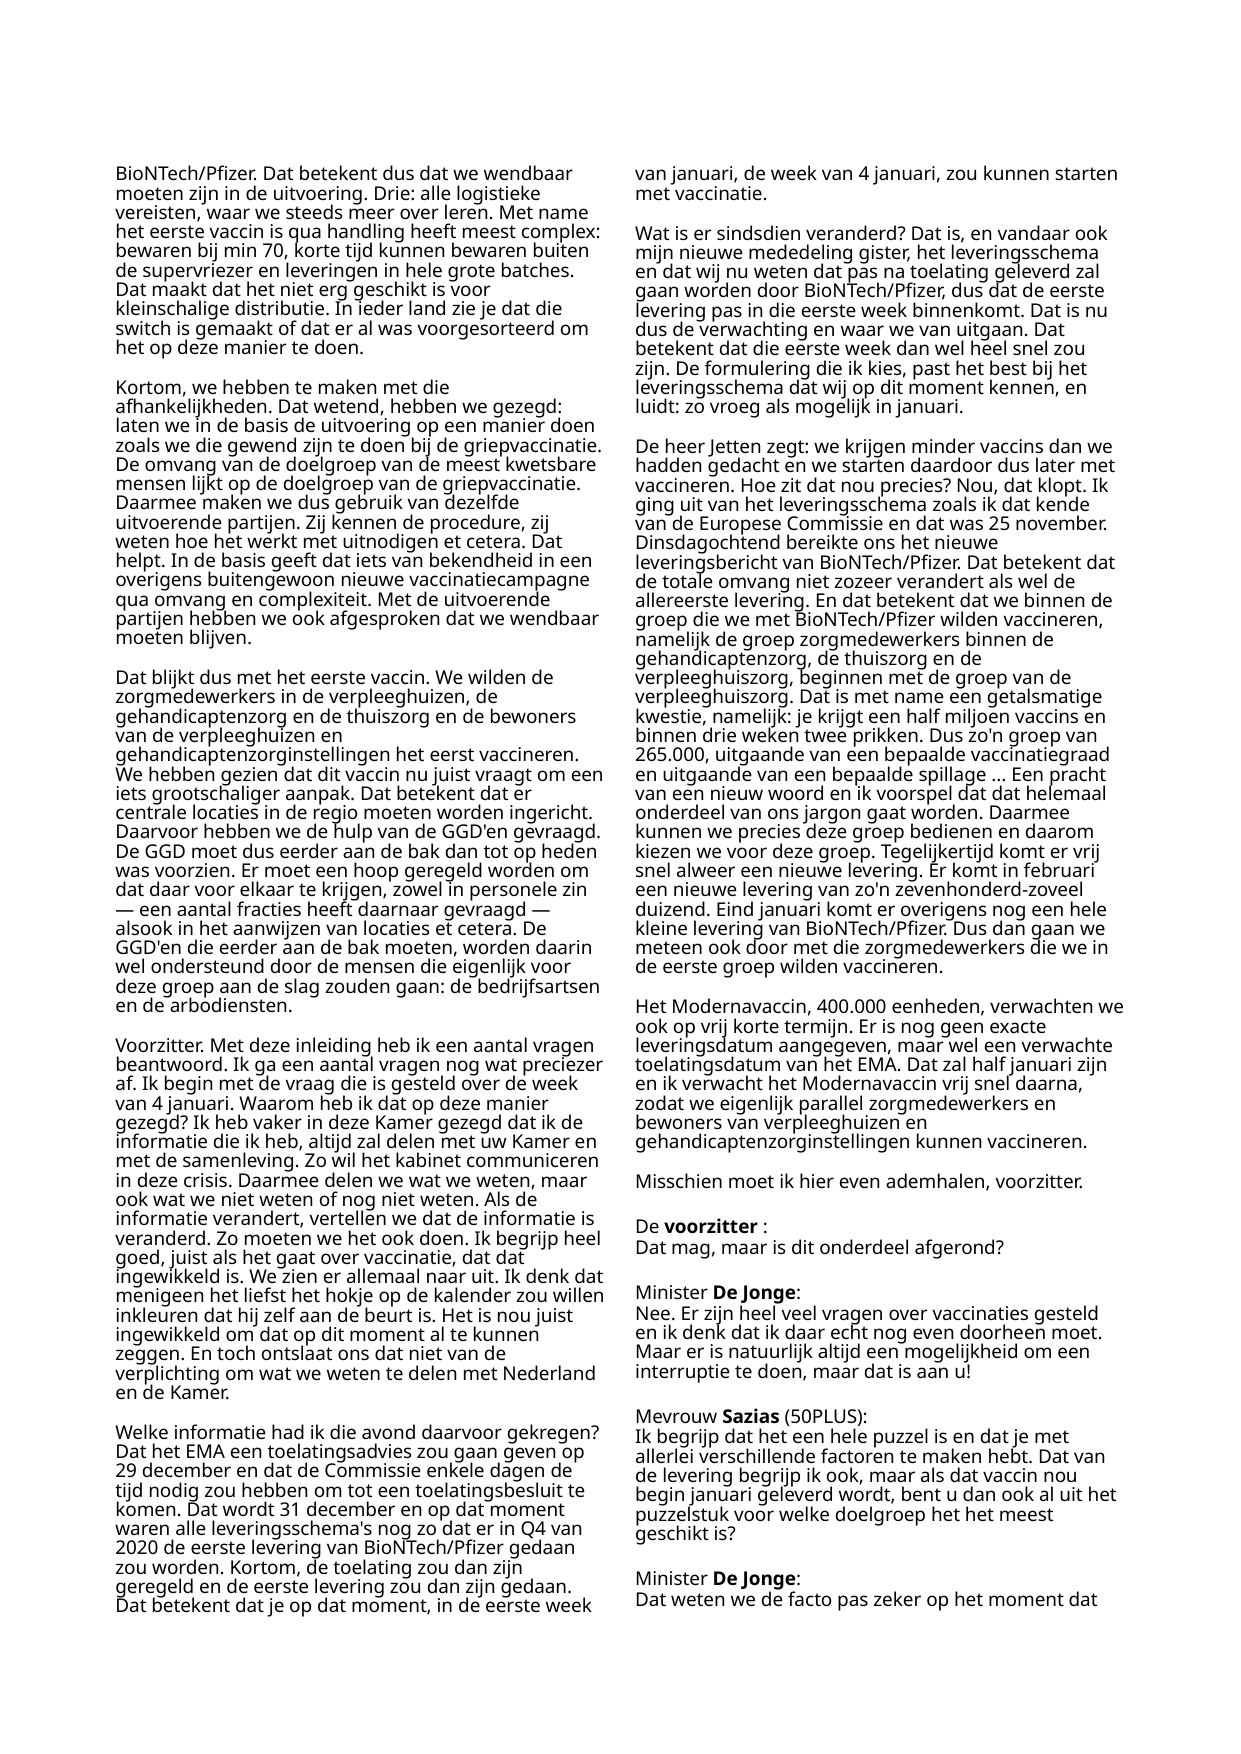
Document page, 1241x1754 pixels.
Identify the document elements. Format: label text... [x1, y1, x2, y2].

text De heer Jetten zegt: we krijgen minder vaccins dan we hadden gedacht en we starten daardoor dus later met vaccineren. Hoe zit dat nou precies? Nou, dat klopt. Ik ging uit van het leveringsschema zoals ik dat kende van de Europese Commissie en dat was 25 november. Dinsdagochtend bereikte ons het nieuwe leveringsbericht van BioNTech/Pfizer. Dat betekent dat de totale omvang niet zozeer verandert als wel de allereerste levering. En dat betekent dat we binnen de groep die we met BioNTech/Pfizer wilden vaccineren, namelijk de groep zorgmedewerkers binnen de gehandicaptenzorg, de thuiszorg en de verpleeghuiszorg, beginnen met de groep van de verpleeghuiszorg. Dat is met name een getalsmatige kwestie, namelijk: je krijgt een half miljoen vaccins en binnen drie weken twee prikken. Dus zo'n groep van 265.000, uitgaande van een bepaalde vaccinatiegraad en uitgaande van een bepaalde spillage ... Een pracht van een nieuw woord en ik voorspel dat dat helemaal onderdeel van ons jargon gaat worden. Daarmee kunnen we precies deze groep bedienen en daarom kiezen we voor deze groep. Tegelijkertijd komt er vrij snel alweer een nieuwe levering. Er komt in februari een nieuwe levering van zo'n zevenhonderd-zoveel duizend. Eind januari komt er overigens nog een hele kleine levering van BioNTech/Pfizer. Dus dan gaan we meteen ook door met die zorgmedewerkers die we in de eerste groep wilden vaccineren. [635, 438, 1125, 978]
text Mevrouw Sazias (50PLUS): [635, 1403, 1125, 1428]
text Dat weten we de facto pas zeker op het moment dat [635, 1591, 1125, 1610]
text Welke informatie had ik die avond daarvoor gekregen? Dat het EMA een toelatingsadvies zou gaan geven op 29 december en dat de Commissie enkele dagen de tijd nodig zou hebben om tot een toelatingsbesluit te komen. Dat wordt 31 december en op dat moment waren alle leveringsschema's nog zo dat er in Q4 van 2020 de eerste levering van BioNTech/Pfizer gedaan zou worden. Kortom, de toelating zou dan zijn geregeld en de eerste levering zou dan zijn gedaan. Dat betekent dat je op dat moment, in de eerste week [115, 1424, 605, 1616]
text Minister De Jonge: [635, 1279, 1125, 1305]
text BioNTech/Pfizer. Dat betekent dus dat we wendbaar moeten zijn in de uitvoering. Drie: alle logistieke vereisten, waar we steeds meer over leren. Met name het eerste vaccin is qua handling heeft meest complex: bewaren bij min 70, korte tijd kunnen bewaren buiten de supervriezer en leveringen in hele grote batches. Dat maakt dat het niet erg geschikt is voor kleinschalige distributie. In ieder land zie je dat die switch is gemaakt of dat er al was voorgesorteerd om het op deze manier te doen. [115, 165, 605, 358]
text Wat is er sindsdien veranderd? Dat is, en vandaar ook mijn nieuwe mededeling gister, het leveringsschema en dat wij nu weten dat pas na toelating geleverd zal gaan worden door BioNTech/Pfizer, dus dat de eerste levering pas in die eerste week binnenkomt. Dat is nu dus de verwachting en waar we van uitgaan. Dat betekent dat die eerste week dan wel heel snel zou zijn. De formulering die ik kies, past het best bij het leveringsschema dat wij op dit moment kennen, en luidt: zo vroeg als mogelijk in januari. [635, 224, 1125, 417]
text De voorzitter : [635, 1213, 1125, 1239]
text Kortom, we hebben te maken met die afhankelijkheden. Dat wetend, hebben we gezegd: laten we in de basis de uitvoering op een manier doen zoals we die gewend zijn te doen bij de griepvaccinatie. De omvang van de doelgroep van de meest kwetsbare mensen lijkt op de doelgroep van de griepvaccinatie. Daarmee maken we dus gebruik van dezelfde uitvoerende partijen. Zij kennen de procedure, zij weten hoe het werkt met uitnodigen et cetera. Dat helpt. In de basis geeft dat iets van bekendheid in een overigens buitengewoon nieuwe vaccinatiecampagne qua omvang en complexiteit. Met de uitvoerende partijen hebben we ook afgesproken dat we wendbaar moeten blijven. [115, 379, 605, 648]
text Nee. Er zijn heel veel vragen over vaccinaties gesteld en ik denk dat ik daar echt nog even doorheen moet. Maar er is natuurlijk altijd een mogelijkheid om een interruptie te doen, maar dat is aan u! [635, 1305, 1125, 1382]
text Minister De Jonge: [635, 1565, 1125, 1591]
text Voorzitter. Met deze inleiding heb ik een aantal vragen beantwoord. Ik ga een aantal vragen nog wat preciezer af. Ik begin met de vraag die is gesteld over de week van 4 januari. Waarom heb ik dat op deze manier gezegd? Ik heb vaker in deze Kamer gezegd dat ik de informatie die ik heb, altijd zal delen met uw Kamer en met de samenleving. Zo wil het kabinet communiceren in deze crisis. Daarmee delen we wat we weten, maar ook wat we niet weten of nog niet weten. Als de informatie verandert, vertellen we dat de informatie is veranderd. Zo moeten we het ook doen. Ik begrijp heel goed, juist als het gaat over vaccinatie, dat dat ingewikkeld is. We zien er allemaal naar uit. Ik denk dat menigeen het liefst het hokje op de kalender zou willen inkleuren dat hij zelf aan de beurt is. Het is nou juist ingewikkeld om dat op dit moment al te kunnen zeggen. En toch ontslaat ons dat niet van de verplichting om wat we weten te delen met Nederland en de Kamer. [115, 1037, 605, 1403]
text Dat mag, maar is dit onderdeel afgerond? [635, 1239, 1125, 1258]
text Dat blijkt dus met het eerste vaccin. We wilden de zorgmedewerkers in de verpleeghuizen, de gehandicaptenzorg en de thuiszorg en de bewoners van de verpleeghuizen en gehandicaptenzorginstellingen het eerst vaccineren. We hebben gezien dat dit vaccin nu juist vraagt om een iets grootschaliger aanpak. Dat betekent dat er centrale locaties in de regio moeten worden ingericht. Daarvoor hebben we de hulp van de GGD'en gevraagd. De GGD moet dus eerder aan de bak dan tot op heden was voorzien. Er moet een hoop geregeld worden om dat daar voor elkaar te krijgen, zowel in personele zin — een aantal fracties heeft daarnaar gevraagd — alsook in het aanwijzen van locaties et cetera. De GGD'en die eerder aan de bak moeten, worden daarin wel ondersteund door de mensen die eigenlijk voor deze groep aan de slag zouden gaan: de bedrijfsartsen en de arbodiensten. [115, 669, 605, 1016]
text Misschien moet ik hier even ademhalen, voorzitter. [635, 1173, 1125, 1192]
text Ik begrijp dat het een hele puzzel is en dat je met allerlei verschillende factoren te maken hebt. Dat van de levering begrijp ik ook, maar als dat vaccin nou begin januari geleverd wordt, bent u dan ook al uit het puzzelstuk voor welke doelgroep het het meest geschikt is? [635, 1428, 1125, 1544]
text van januari, de week van 4 januari, zou kunnen starten met vaccinatie. [635, 165, 1125, 204]
text Het Modernavaccin, 400.000 eenheden, verwachten we ook op vrij korte termijn. Er is nog geen exacte leveringsdatum aangegeven, maar wel een verwachte toelatingsdatum van het EMA. Dat zal half januari zijn en ik verwacht het Modernavaccin vrij snel daarna, zodat we eigenlijk parallel zorgmedewerkers en bewoners van verpleeghuizen en gehandicaptenzorginstellingen kunnen vaccineren. [635, 998, 1125, 1152]
